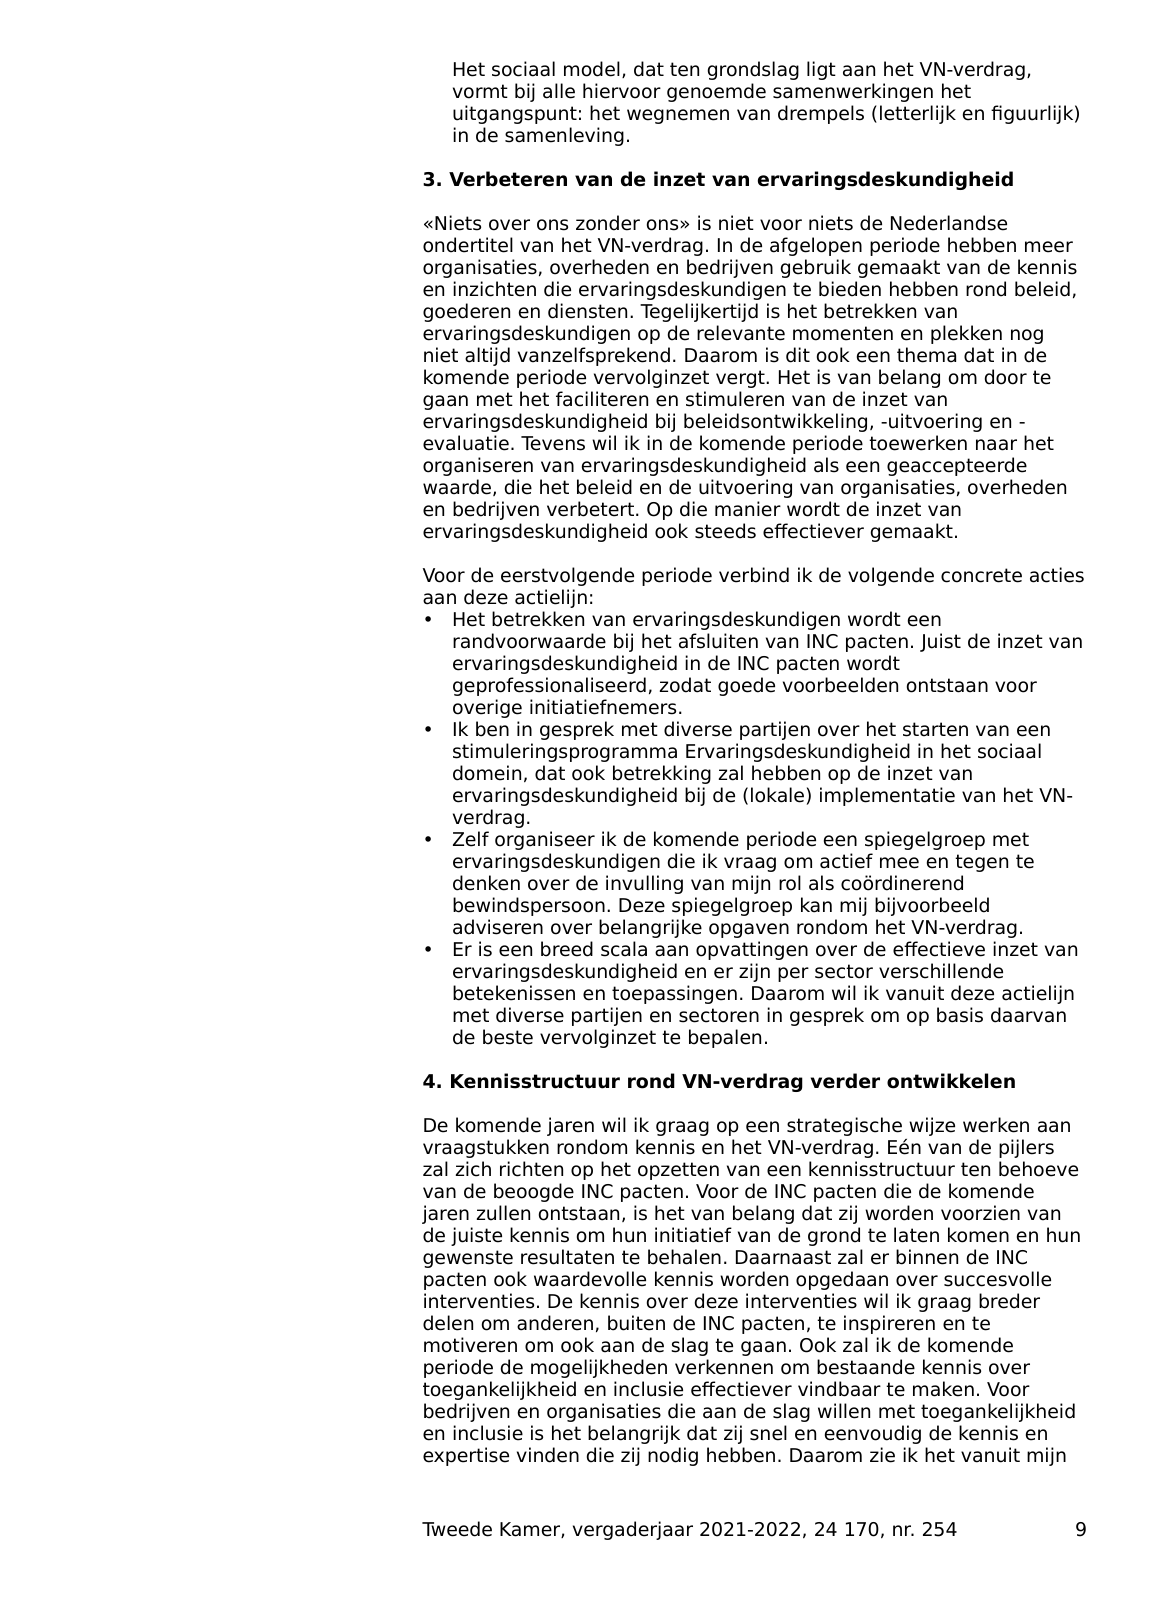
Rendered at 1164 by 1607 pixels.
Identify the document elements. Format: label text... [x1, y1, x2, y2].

text «Niets over ons zonder ons» is niet voor niets de Nederlandse ondertitel van het VN-verdrag. In de afgelopen periode hebben meer organisaties, overheden en bedrijven gebruik gemaakt van de kennis en inzichten die ervaringsdeskundigen te bieden hebben rond beleid, goederen en diensten. Tegelijkertijd is het betrekken van ervaringsdeskundigen op de relevante momenten en plekken nog niet altijd vanzelfsprekend. Daarom is dit ook een thema dat in de komende periode vervolginzet vergt. Het is van belang om door te gaan met het faciliteren en stimuleren van de inzet van ervaringsdeskundigheid bij beleidsontwikkeling, -uitvoering en -evaluatie. Tevens wil ik in de komende periode toewerken naar het organiseren van ervaringsdeskundigheid als een geaccepteerde waarde, die het beleid en de uitvoering van organisaties, overheden en bedrijven verbetert. Op die manier wordt de inzet van ervaringsdeskundigheid ook steeds effectiever gemaakt. [422, 213, 1087, 543]
text De komende jaren wil ik graag op een strategische wijze werken aan vraagstukken rondom kennis en het VN-verdrag. Eén van de pijlers zal zich richten op het opzetten van een kennisstructuur ten behoeve van de beoogde INC pacten. Voor de INC pacten die de komende jaren zullen ontstaan, is het van belang dat zij worden voorzien van de juiste kennis om hun initiatief van de grond te laten komen en hun gewenste resultaten te behalen. Daarnaast zal er binnen de INC pacten ook waardevolle kennis worden opgedaan over succesvolle interventies. De kennis over deze interventies wil ik graag breder delen om anderen, buiten de INC pacten, te inspireren en te motiveren om ook aan de slag te gaan. Ook zal ik de komende periode de mogelijkheden verkennen om bestaande kennis over toegankelijkheid en inclusie effectiever vindbaar te maken. Voor bedrijven en organisaties die aan de slag willen met toegankelijkheid en inclusie is het belangrijk dat zij snel en eenvoudig de kennis en expertise vinden die zij nodig hebben. Daarom zie ik het vanuit mijn [422, 1115, 1087, 1467]
subtitle 3. Verbeteren van de inzet van ervaringsdeskundigheid [422, 169, 1087, 191]
text • Er is een breed scala aan opvattingen over de effectieve inzet van ervaringsdeskundigheid en er zijn per sector verschillende betekenissen en toepassingen. Daarom wil ik vanuit deze actielijn met diverse partijen en sectoren in gesprek om op basis daarvan de beste vervolginzet te bepalen. [422, 939, 1087, 1049]
text Het sociaal model, dat ten grondslag ligt aan het VN-verdrag, vormt bij alle hiervoor genoemde samenwerkingen het uitgangspunt: het wegnemen van drempels (letterlijk en figuurlijk) in de samenleving. [452, 59, 1087, 147]
subtitle 4. Kennisstructuur rond VN-verdrag verder ontwikkelen [422, 1071, 1087, 1093]
text • Zelf organiseer ik de komende periode een spiegelgroep met ervaringsdeskundigen die ik vraag om actief mee en tegen te denken over de invulling van mijn rol als coördinerend bewindspersoon. Deze spiegelgroep kan mij bijvoorbeeld adviseren over belangrijke opgaven rondom het VN-verdrag. [422, 829, 1087, 939]
text • Ik ben in gesprek met diverse partijen over het starten van een stimuleringsprogramma Ervaringsdeskundigheid in het sociaal domein, dat ook betrekking zal hebben op de inzet van ervaringsdeskundigheid bij de (lokale) implementatie van het VN-verdrag. [422, 719, 1087, 829]
text Voor de eerstvolgende periode verbind ik de volgende concrete acties aan deze actielijn: [422, 565, 1087, 609]
text • Het betrekken van ervaringsdeskundigen wordt een randvoorwaarde bij het afsluiten van INC pacten. Juist de inzet van ervaringsdeskundigheid in de INC pacten wordt geprofessionaliseerd, zodat goede voorbeelden ontstaan voor overige initiatiefnemers. [422, 609, 1087, 719]
